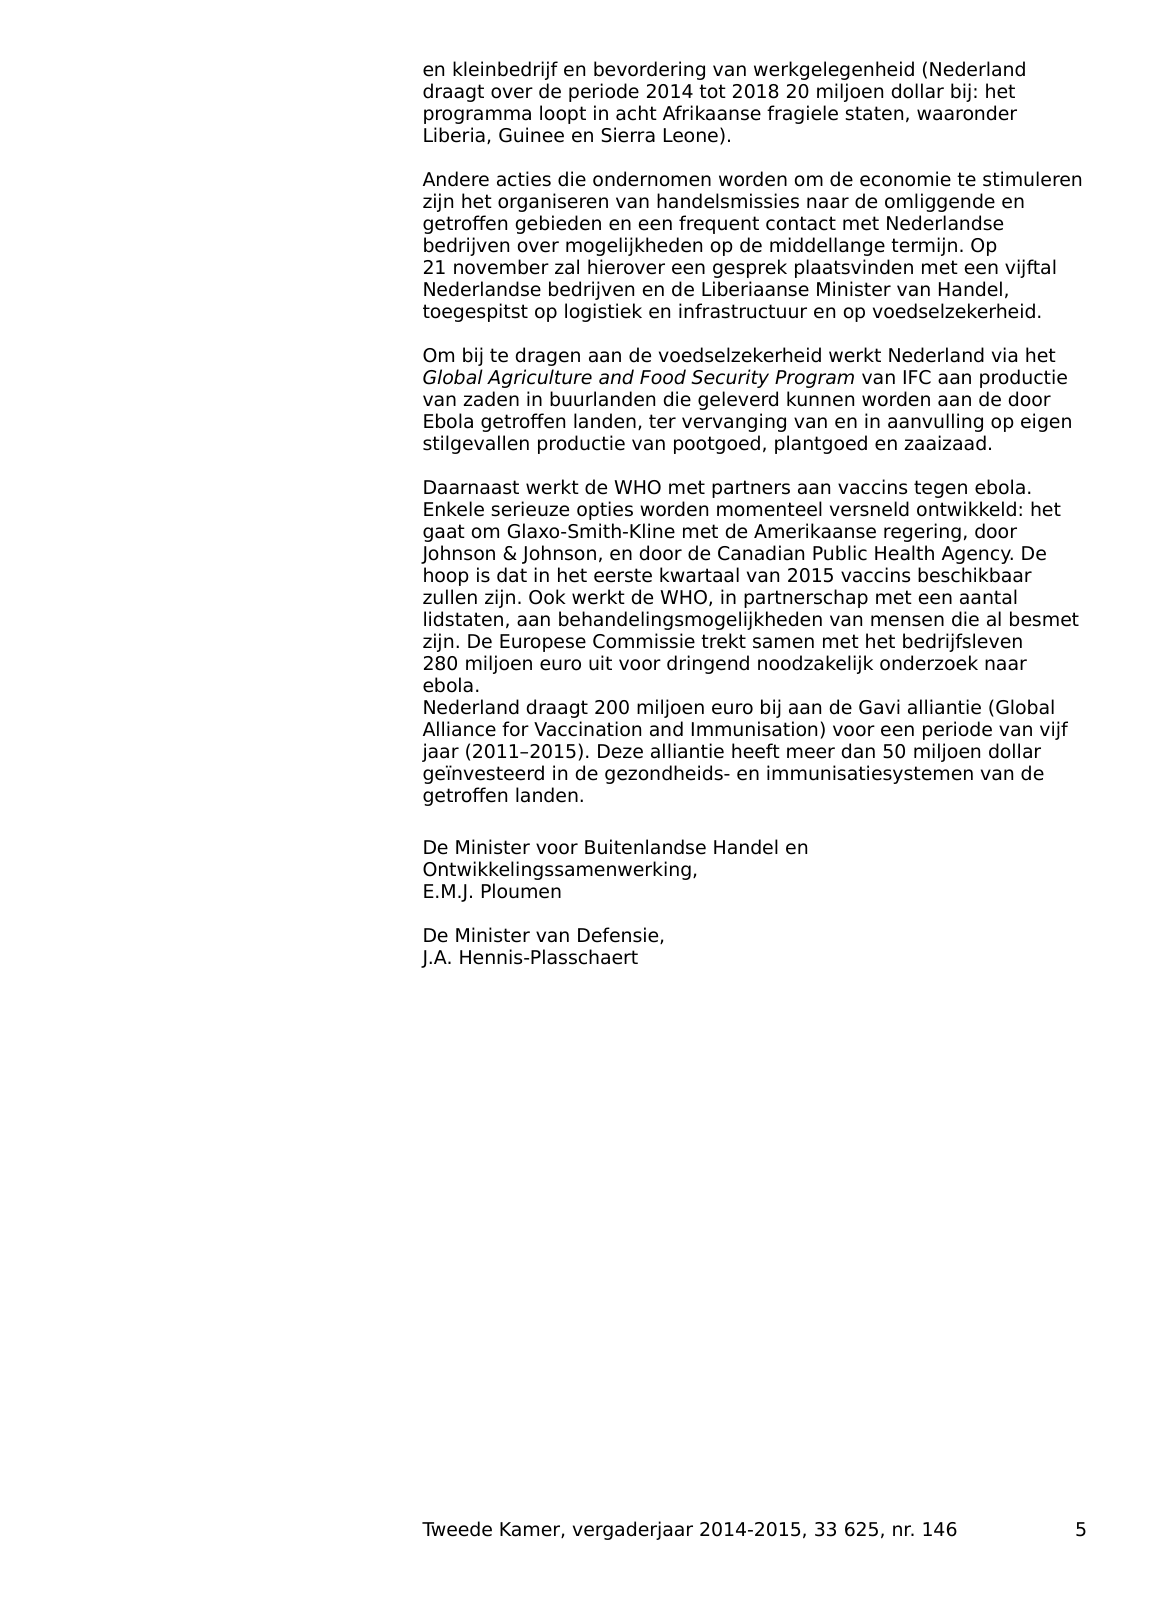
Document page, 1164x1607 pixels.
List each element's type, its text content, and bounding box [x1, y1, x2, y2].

text De Minister voor Buitenlandse Handel en Ontwikkelingssamenwerking, E.M.J. Ploumen [422, 837, 1087, 903]
text Daarnaast werkt de WHO met partners aan vaccins tegen ebola. Enkele serieuze opties worden momenteel versneld ontwikkeld: het gaat om Glaxo-Smith-Kline met de Amerikaanse regering, door Johnson & Johnson, en door de Canadian Public Health Agency. De hoop is dat in het eerste kwartaal van 2015 vaccins beschikbaar zullen zijn. Ook werkt de WHO, in partnerschap met een aantal lidstaten, aan behandelingsmogelijkheden van mensen die al besmet zijn. De Europese Commissie trekt samen met het bedrijfsleven 280 miljoen euro uit voor dringend noodzakelijk onderzoek naar ebola. [422, 477, 1087, 697]
text Nederland draagt 200 miljoen euro bij aan de Gavi alliantie (Global Alliance for Vaccination and Immunisation) voor een periode van vijf jaar (2011–2015). Deze alliantie heeft meer dan 50 miljoen dollar geïnvesteerd in de gezondheids- en immunisatiesystemen van de getroffen landen. [422, 697, 1087, 807]
text De Minister van Defensie, J.A. Hennis-Plasschaert [422, 925, 1087, 969]
text Om bij te dragen aan de voedselzekerheid werkt Nederland via het Global Agriculture and Food Security Program van IFC aan productie van zaden in buurlanden die geleverd kunnen worden aan de door Ebola getroffen landen, ter vervanging van en in aanvulling op eigen stilgevallen productie van pootgoed, plantgoed en zaaizaad. [422, 345, 1087, 455]
text en kleinbedrijf en bevordering van werkgelegenheid (Nederland draagt over de periode 2014 tot 2018 20 miljoen dollar bij: het programma loopt in acht Afrikaanse fragiele staten, waaronder Liberia, Guinee en Sierra Leone). [422, 59, 1087, 147]
text Andere acties die ondernomen worden om de economie te stimuleren zijn het organiseren van handelsmissies naar de omliggende en getroffen gebieden en een frequent contact met Nederlandse bedrijven over mogelijkheden op de middellange termijn. Op 21 november zal hierover een gesprek plaatsvinden met een vijftal Nederlandse bedrijven en de Liberiaanse Minister van Handel, toegespitst op logistiek en infrastructuur en op voedselzekerheid. [422, 169, 1087, 323]
